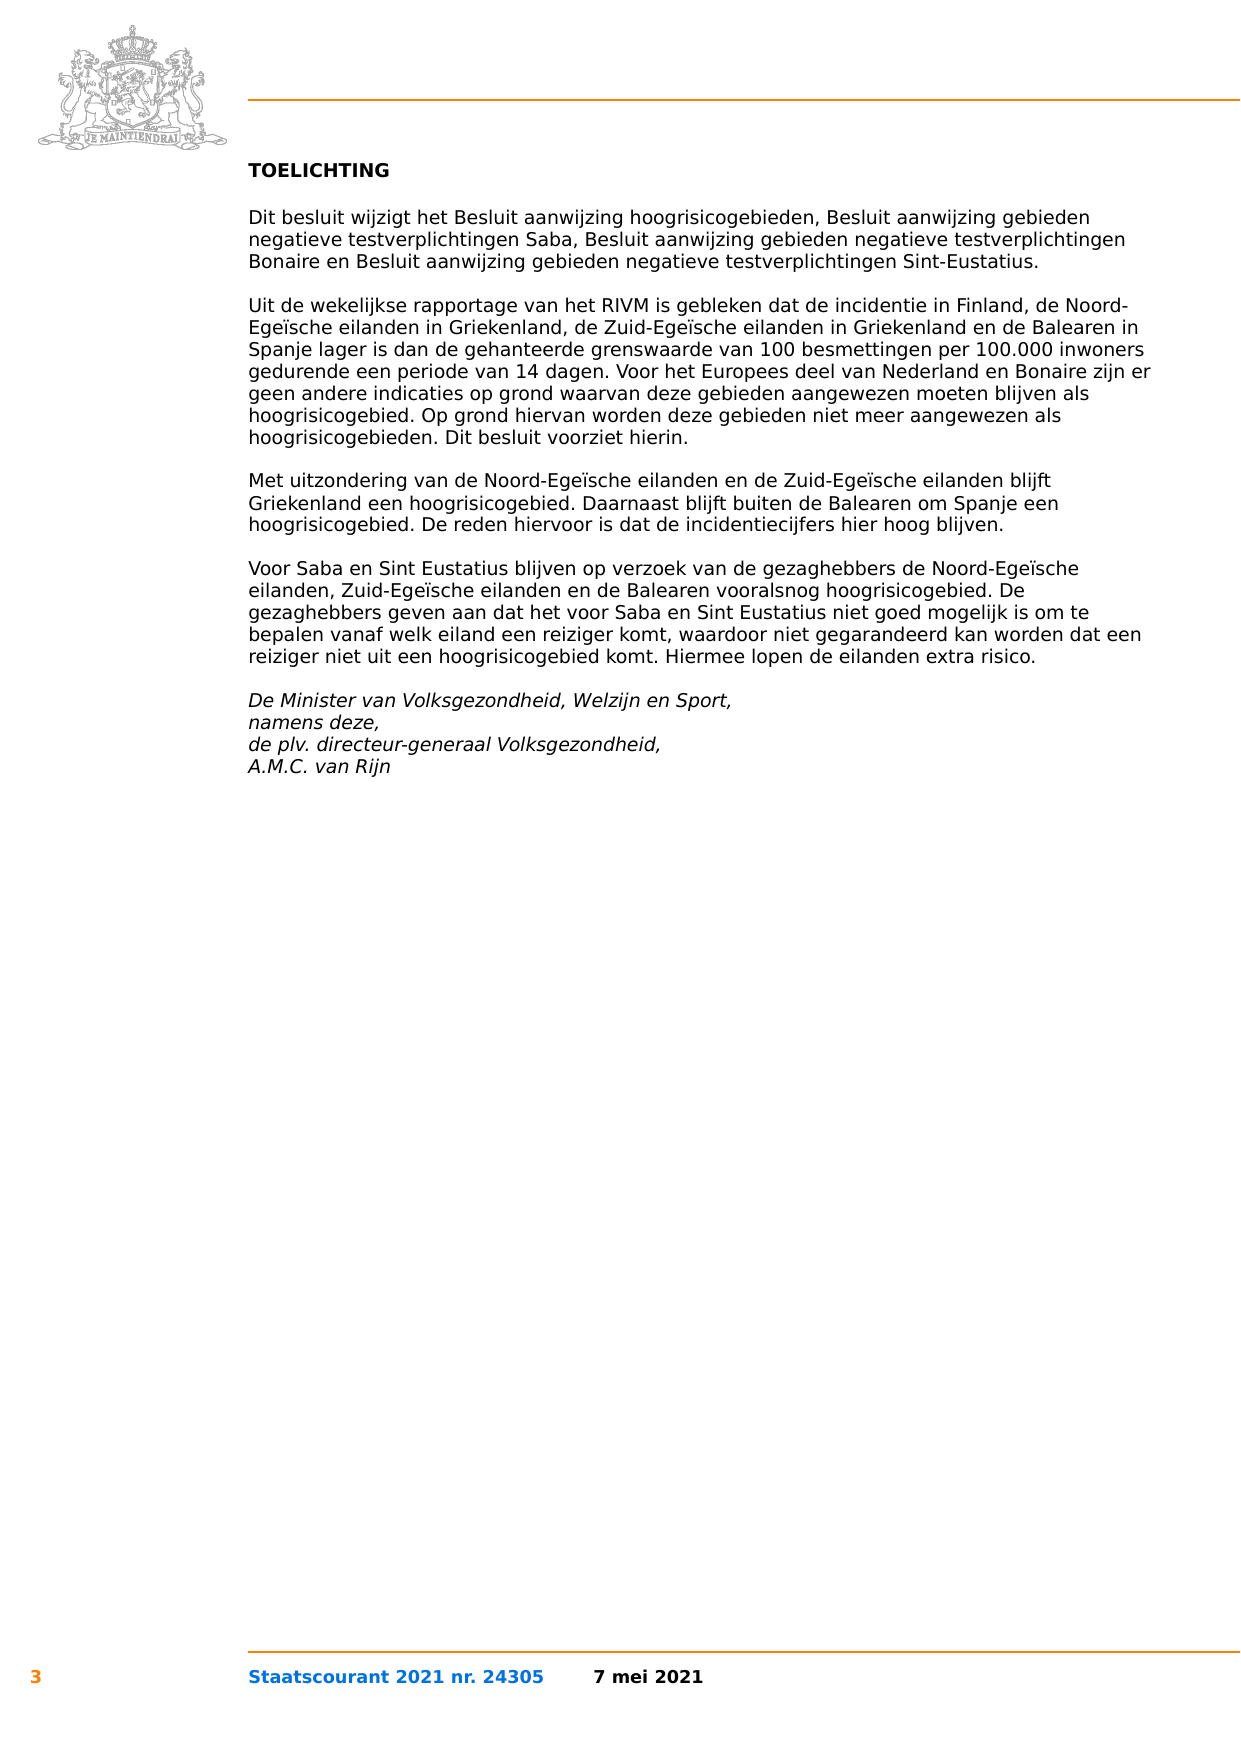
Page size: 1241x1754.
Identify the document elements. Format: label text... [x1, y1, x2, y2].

text Voor Saba en Sint Eustatius blijven op verzoek van de gezaghebbers de Noord-Egeïsche eilanden, Zuid-Egeïsche eilanden en de Balearen vooralsnog hoogrisicogebied. De gezaghebbers geven aan dat het voor Saba en Sint Eustatius niet goed mogelijk is om te bepalen vanaf welk eiland een reiziger komt, waardoor niet gegarandeerd kan worden dat een reiziger niet uit een hoogrisicogebied komt. Hiermee lopen de eilanden extra risico. [248, 558, 1163, 668]
text De Minister van Volksgezondheid, Welzijn en Sport, namens deze, de plv. directeur-generaal Volksgezondheid, A.M.C. van Rijn [248, 690, 1163, 778]
subtitle TOELICHTING [248, 160, 1163, 182]
text Uit de wekelijkse rapportage van het RIVM is gebleken dat de incidentie in Finland, de Noord-Egeïsche eilanden in Griekenland, de Zuid-Egeïsche eilanden in Griekenland en de Balearen in Spanje lager is dan de gehanteerde grenswaarde van 100 besmettingen per 100.000 inwoners gedurende een periode van 14 dagen. Voor het Europees deel van Nederland en Bonaire zijn er geen andere indicaties op grond waarvan deze gebieden aangewezen moeten blijven als hoogrisicogebied. Op grond hiervan worden deze gebieden niet meer aangewezen als hoogrisicogebieden. Dit besluit voorziet hierin. [248, 295, 1163, 448]
picture [38, 25, 227, 150]
text Met uitzondering van de Noord-Egeïsche eilanden en de Zuid-Egeïsche eilanden blijft Griekenland een hoogrisicogebied. Daarnaast blijft buiten de Balearen om Spanje een hoogrisicogebied. De reden hiervoor is dat de incidentiecijfers hier hoog blijven. [248, 470, 1163, 536]
text Dit besluit wijzigt het Besluit aanwijzing hoogrisicogebieden, Besluit aanwijzing gebieden negatieve testverplichtingen Saba, Besluit aanwijzing gebieden negatieve testverplichtingen Bonaire en Besluit aanwijzing gebieden negatieve testverplichtingen Sint-Eustatius. [248, 207, 1163, 273]
